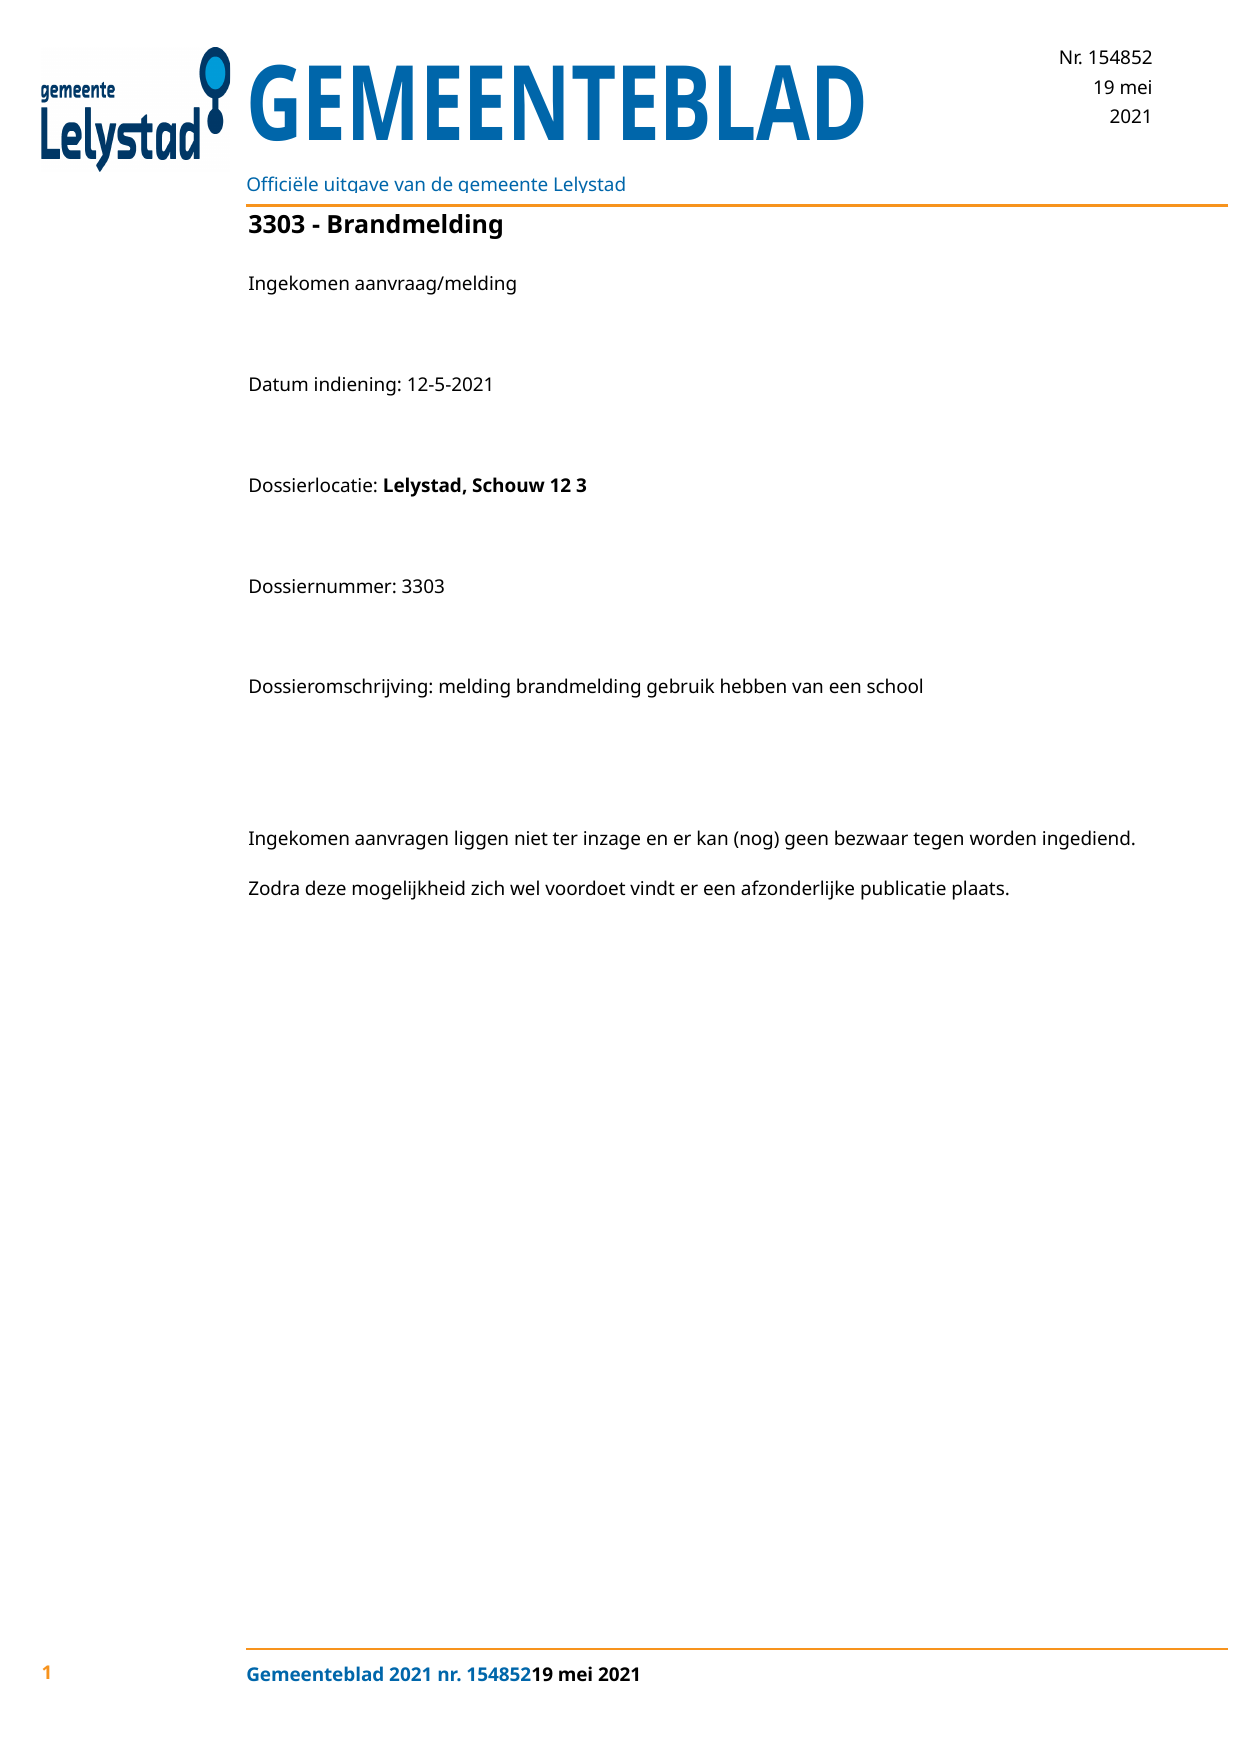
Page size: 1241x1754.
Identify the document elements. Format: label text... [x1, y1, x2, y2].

picture [41, 47, 231, 172]
text Datum indiening: 12-5-2021 [248, 371, 1152, 397]
text Zodra deze mogelijkheid zich wel voordoet vindt er een afzonderlijke publicatie plaats. [248, 875, 1152, 901]
text Ingekomen aanvraag/melding [248, 270, 1152, 296]
text Dossierlocatie: Lelystad, Schouw 12 3 [248, 472, 1152, 498]
text Dossieromschrijving: melding brandmelding gebruik hebben van een school [248, 674, 1152, 699]
text 3303 - Brandmelding [248, 207, 1152, 241]
text Dossiernummer: 3303 [248, 573, 1152, 598]
text Ingekomen aanvragen liggen niet ter inzage en er kan (nog) geen bezwaar tegen worden ingediend. [248, 825, 1152, 851]
